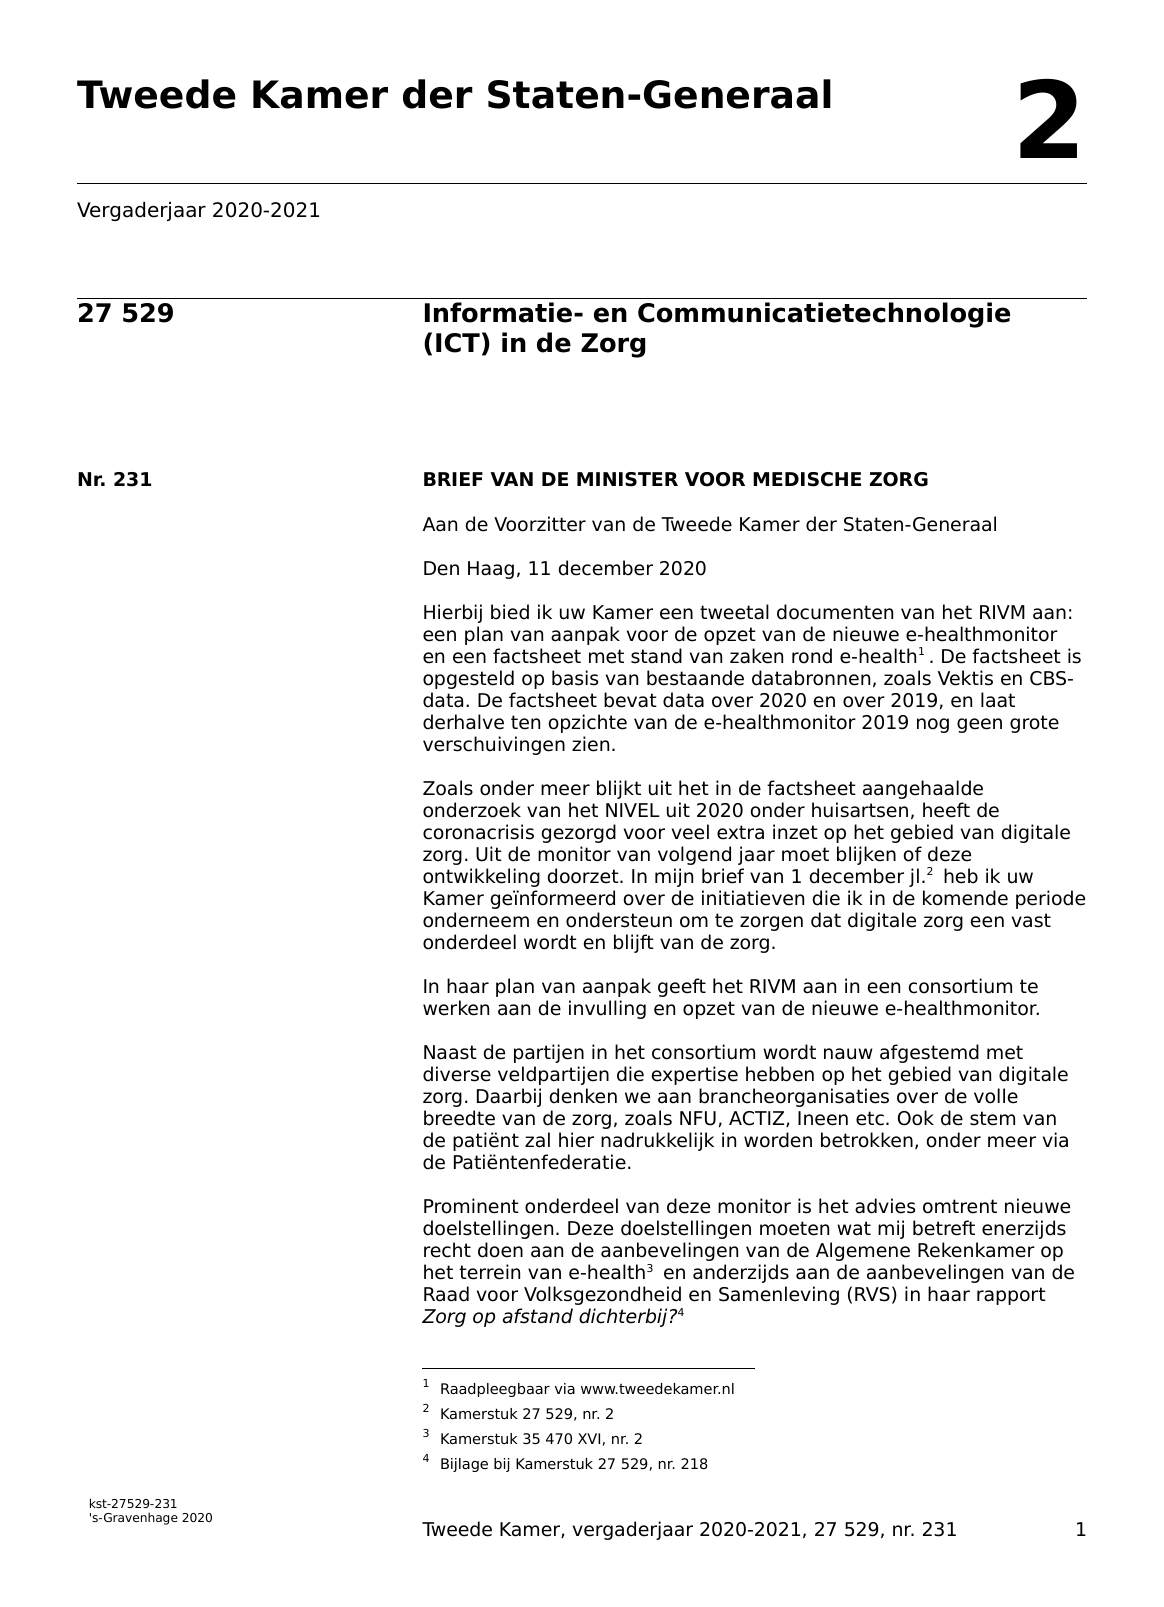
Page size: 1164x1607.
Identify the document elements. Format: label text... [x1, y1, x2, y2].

text Prominent onderdeel van deze monitor is het advies omtrent nieuwe doelstellingen. Deze doelstellingen moeten wat mij betreft enerzijds recht doen aan de aanbevelingen van de Algemene Rekenkamer op het terrein van e-health en anderzijds aan de aanbevelingen van de Raad voor Volksgezondheid en Samenleving (RVS) in haar rapport Zorg op afstand dichterbij? [422, 1196, 1087, 1328]
text Raadpleegbaar via www.tweedekamer.nl [422, 1377, 1087, 1399]
table_cell Vergaderjaar 2020-2021 [77, 184, 1087, 298]
table_header 2 [886, 59, 1087, 183]
text Naast de partijen in het consortium wordt nauw afgestemd met diverse veldpartijen die expertise hebben op het gebied van digitale zorg. Daarbij denken we aan brancheorganisaties over de volle breedte van de zorg, zoals NFU, ACTIZ, Ineen etc. Ook de stem van de patiënt zal hier nadrukkelijk in worden betrokken, onder meer via de Patiëntenfederatie. [422, 1042, 1087, 1174]
text 's-Gravenhage 2020 [88, 1511, 323, 1525]
text Hierbij bied ik uw Kamer een tweetal documenten van het RIVM aan: een plan van aanpak voor de opzet van de nieuwe e-healthmonitor en een factsheet met stand van zaken rond e-health. De factsheet is opgesteld op basis van bestaande databronnen, zoals Vektis en CBS-data. De factsheet bevat data over 2020 en over 2019, en laat derhalve ten opzichte van de e-healthmonitor 2019 nog geen grote verschuivingen zien. [422, 602, 1087, 756]
text kst-27529-231 [88, 1497, 323, 1511]
text Bijlage bij Kamerstuk 27 529, nr. 218 [422, 1452, 1087, 1474]
text Kamerstuk 35 470 XVI, nr. 2 [422, 1427, 1087, 1449]
subtitle Nr. 231 BRIEF VAN DE MINISTER VOOR MEDISCHE ZORG [77, 469, 1087, 491]
table_header Tweede Kamer der Staten-Generaal [77, 59, 886, 183]
text In haar plan van aanpak geeft het RIVM aan in een consortium te werken aan de invulling en opzet van de nieuwe e-healthmonitor. [422, 976, 1087, 1020]
text Kamerstuk 27 529, nr. 2 [422, 1402, 1087, 1424]
subtitle 27 529 Informatie- en Communicatietechnologie (ICT) in de Zorg [77, 299, 1087, 358]
text Aan de Voorzitter van de Tweede Kamer der Staten-Generaal [422, 513, 1087, 536]
text Den Haag, 11 december 2020 [422, 558, 1087, 580]
text Zoals onder meer blijkt uit het in de factsheet aangehaalde onderzoek van het NIVEL uit 2020 onder huisartsen, heeft de coronacrisis gezorgd voor veel extra inzet op het gebied van digitale zorg. Uit de monitor van volgend jaar moet blijken of deze ontwikkeling doorzet. In mijn brief van 1 december jl. heb ik uw Kamer geïnformeerd over de initiatieven die ik in de komende periode onderneem en ondersteun om te zorgen dat digitale zorg een vast onderdeel wordt en blijft van de zorg. [422, 778, 1087, 954]
